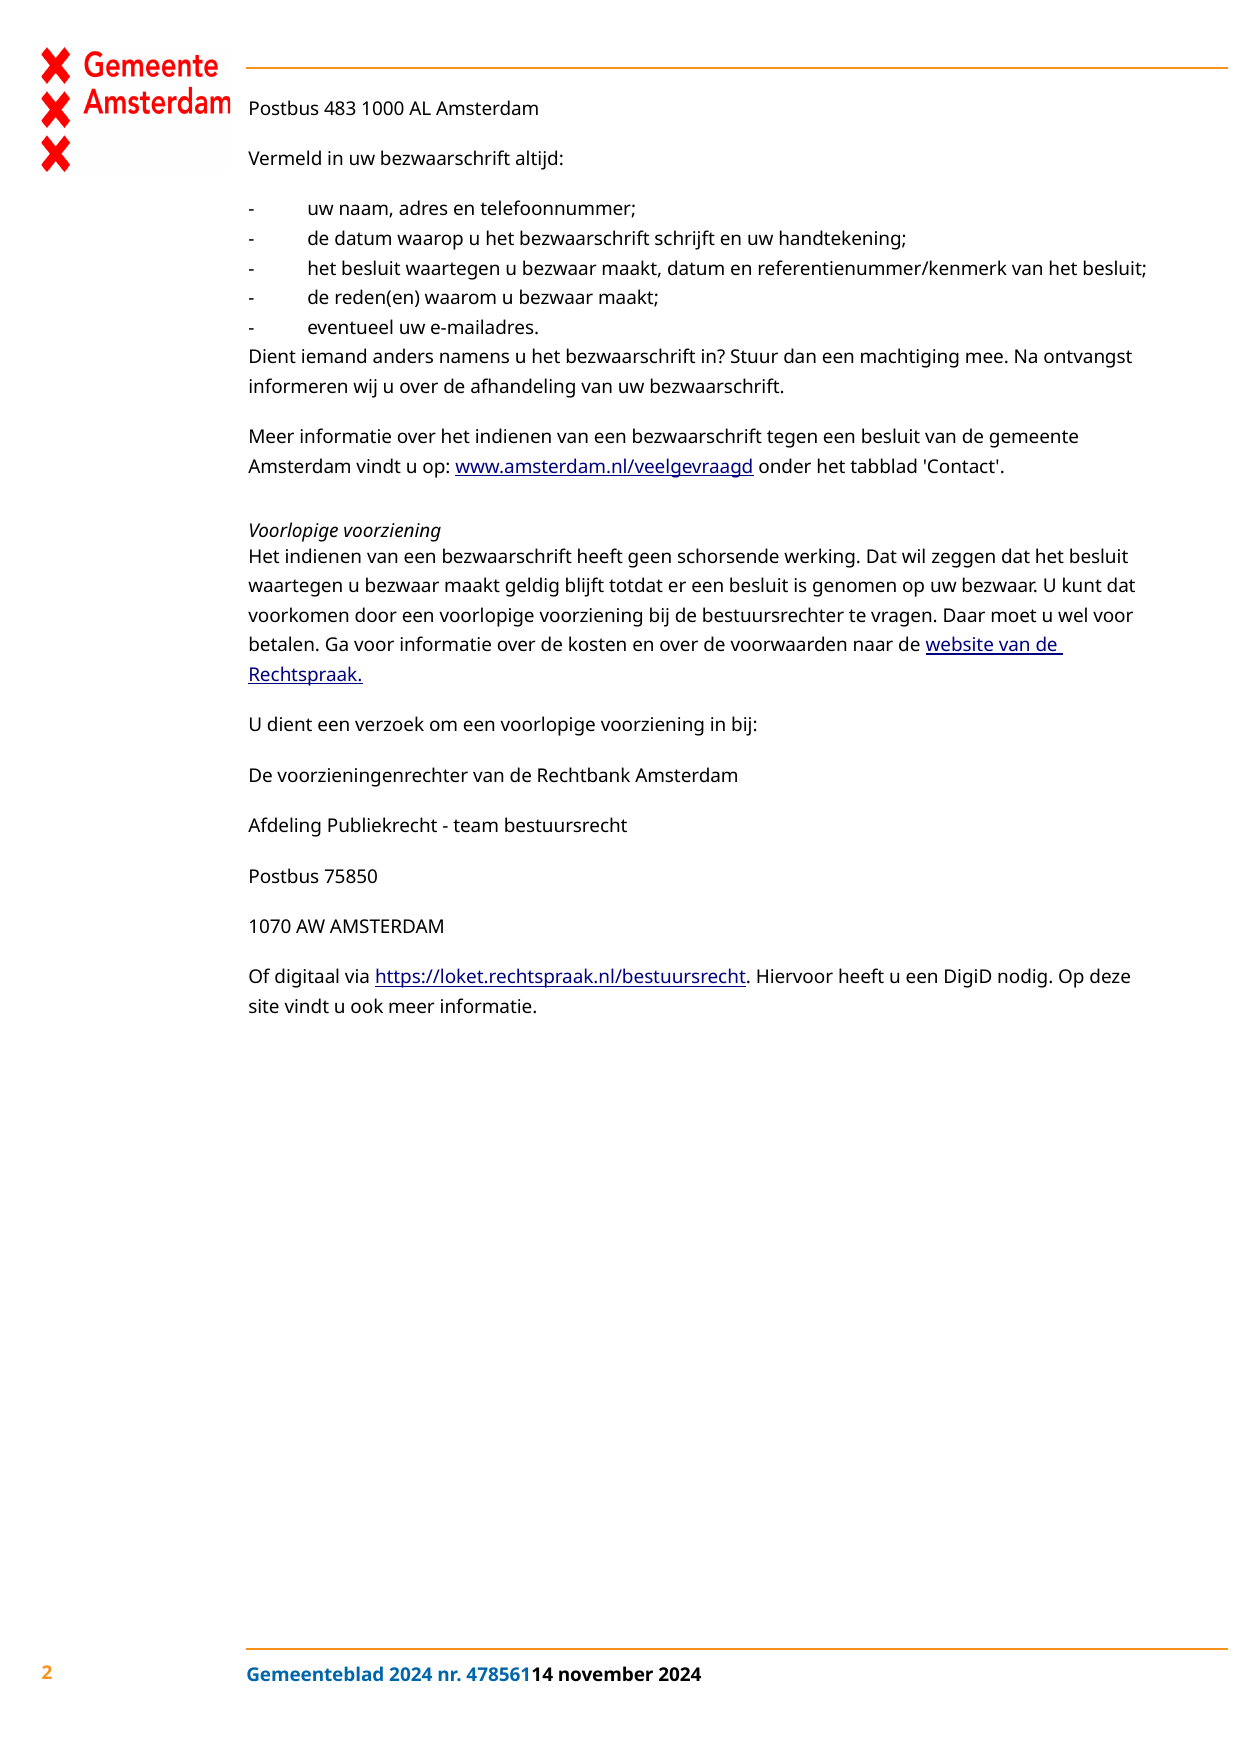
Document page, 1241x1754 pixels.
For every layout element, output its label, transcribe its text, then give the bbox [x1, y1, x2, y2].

text Postbus 483 1000 AL Amsterdam [248, 95, 1152, 121]
list eventueel uw e-mailadres. [248, 314, 1152, 340]
text Vermeld in uw bezwaarschrift altijd: [248, 145, 1152, 171]
list de reden(en) waarom u bezwaar maakt; [248, 284, 1152, 310]
text Voorlopige voorziening [248, 517, 1152, 543]
picture [41, 47, 231, 172]
text Afdeling Publiekrecht - team bestuursrecht [248, 812, 1152, 838]
text 1070 AW AMSTERDAM [248, 913, 1152, 939]
list het besluit waartegen u bezwaar maakt, datum en referentienummer/kenmerk van het besluit; [248, 255, 1152, 281]
list de datum waarop u het bezwaarschrift schrijft en uw handtekening; [248, 225, 1152, 251]
text Dient iemand anders namens u het bezwaarschrift in? Stuur dan een machtiging mee. Na ontvangst informeren wij u over de afhandeling van uw bezwaarschrift. [248, 343, 1152, 399]
text U dient een verzoek om een voorlopige voorziening in bij: [248, 712, 1152, 737]
text De voorzieningenrechter van de Rechtbank Amsterdam [248, 762, 1152, 788]
text Meer informatie over het indienen van een bezwaarschrift tegen een besluit van de gemeente Amsterdam vindt u op: www.amsterdam.nl/veelgevraagd onder het tabblad 'Contact'. [248, 423, 1152, 479]
text Postbus 75850 [248, 863, 1152, 888]
text Het indienen van een bezwaarschrift heeft geen schorsende werking. Dat wil zeggen dat het besluit waartegen u bezwaar maakt geldig blijft totdat er een besluit is genomen op uw bezwaar. U kunt dat voorkomen door een voorlopige voorziening bij de bestuursrechter te vragen. Daar moet u wel voor betalen. Ga voor informatie over de kosten en over de voorwaarden naar de website van de Rechtspraak. [248, 543, 1152, 687]
list uw naam, adres en telefoonnummer; [248, 196, 1152, 221]
text Of digitaal via https://loket.rechtspraak.nl/bestuursrecht. Hiervoor heeft u een DigiD nodig. Op deze site vindt u ook meer informatie. [248, 964, 1152, 1019]
